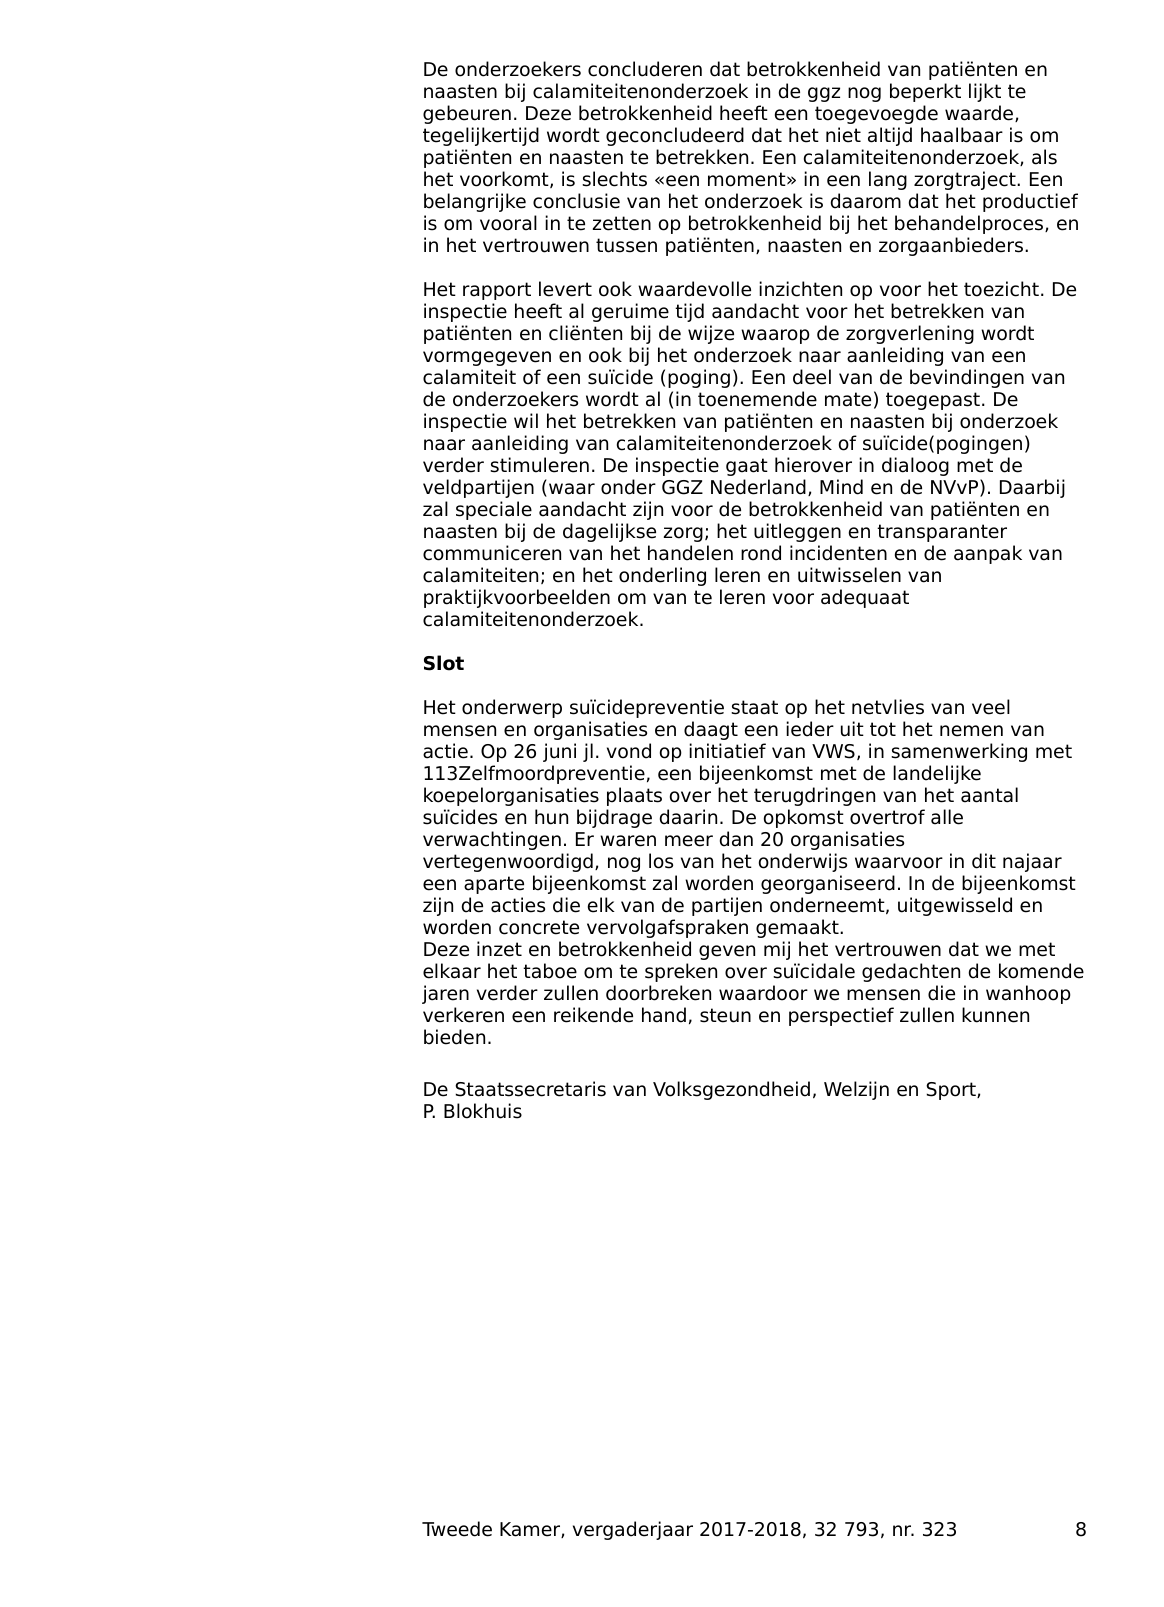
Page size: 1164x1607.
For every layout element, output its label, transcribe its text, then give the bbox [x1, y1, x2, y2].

text Deze inzet en betrokkenheid geven mij het vertrouwen dat we met elkaar het taboe om te spreken over suïcidale gedachten de komende jaren verder zullen doorbreken waardoor we mensen die in wanhoop verkeren een reikende hand, steun en perspectief zullen kunnen bieden. [422, 939, 1087, 1049]
text Het onderwerp suïcidepreventie staat op het netvlies van veel mensen en organisaties en daagt een ieder uit tot het nemen van actie. Op 26 juni jl. vond op initiatief van VWS, in samenwerking met 113Zelfmoordpreventie, een bijeenkomst met de landelijke koepelorganisaties plaats over het terugdringen van het aantal suïcides en hun bijdrage daarin. De opkomst overtrof alle verwachtingen. Er waren meer dan 20 organisaties vertegenwoordigd, nog los van het onderwijs waarvoor in dit najaar een aparte bijeenkomst zal worden georganiseerd. In de bijeenkomst zijn de acties die elk van de partijen onderneemt, uitgewisseld en worden concrete vervolgafspraken gemaakt. [422, 697, 1087, 939]
text Het rapport levert ook waardevolle inzichten op voor het toezicht. De inspectie heeft al geruime tijd aandacht voor het betrekken van patiënten en cliënten bij de wijze waarop de zorgverlening wordt vormgegeven en ook bij het onderzoek naar aanleiding van een calamiteit of een suïcide (poging). Een deel van de bevindingen van de onderzoekers wordt al (in toenemende mate) toegepast. De inspectie wil het betrekken van patiënten en naasten bij onderzoek naar aanleiding van calamiteitenonderzoek of suïcide(pogingen) verder stimuleren. De inspectie gaat hierover in dialoog met de veldpartijen (waar onder GGZ Nederland, Mind en de NVvP). Daarbij zal speciale aandacht zijn voor de betrokkenheid van patiënten en naasten bij de dagelijkse zorg; het uitleggen en transparanter communiceren van het handelen rond incidenten en de aanpak van calamiteiten; en het onderling leren en uitwisselen van praktijkvoorbeelden om van te leren voor adequaat calamiteitenonderzoek. [422, 279, 1087, 631]
subtitle Slot [422, 653, 1087, 675]
text De Staatssecretaris van Volksgezondheid, Welzijn en Sport, P. Blokhuis [422, 1079, 1087, 1123]
text De onderzoekers concluderen dat betrokkenheid van patiënten en naasten bij calamiteitenonderzoek in de ggz nog beperkt lijkt te gebeuren. Deze betrokkenheid heeft een toegevoegde waarde, tegelijkertijd wordt geconcludeerd dat het niet altijd haalbaar is om patiënten en naasten te betrekken. Een calamiteitenonderzoek, als het voorkomt, is slechts «een moment» in een lang zorgtraject. Een belangrijke conclusie van het onderzoek is daarom dat het productief is om vooral in te zetten op betrokkenheid bij het behandelproces, en in het vertrouwen tussen patiënten, naasten en zorgaanbieders. [422, 59, 1087, 257]
